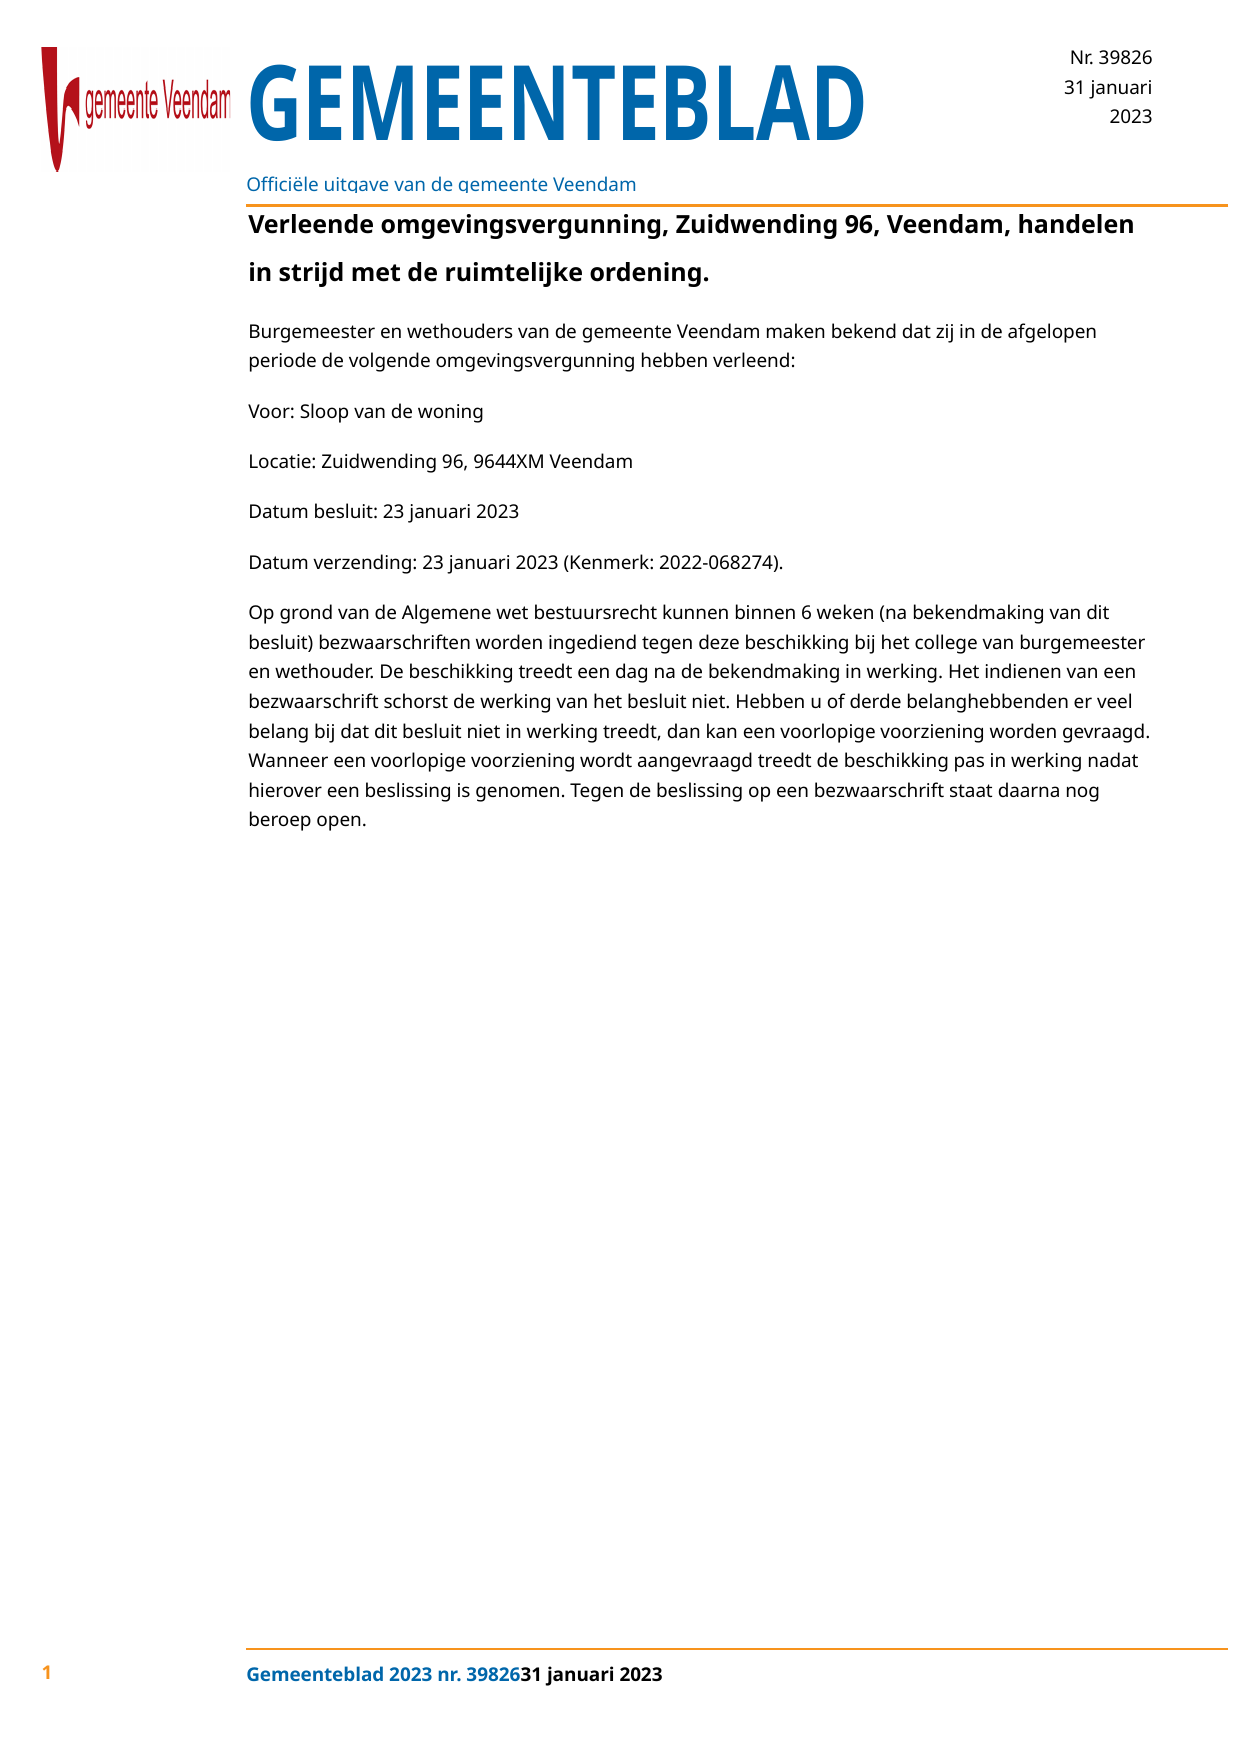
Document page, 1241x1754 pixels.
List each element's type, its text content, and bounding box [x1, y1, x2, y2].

text Locatie: Zuidwending 96, 9644XM Veendam [248, 448, 1152, 474]
picture [41, 47, 231, 172]
text Op grond van de Algemene wet bestuursrecht kunnen binnen 6 weken (na bekendmaking van dit besluit) bezwaarschriften worden ingediend tegen deze beschikking bij het college van burgemeester en wethouder. De beschikking treedt een dag na de bekendmaking in werking. Het indienen van een bezwaarschrift schorst de werking van het besluit niet. Hebben u of derde belanghebbenden er veel belang bij dat dit besluit niet in werking treedt, dan kan een voorlopige voorziening worden gevraagd. Wanneer een voorlopige voorziening wordt aangevraagd treedt de beschikking pas in werking nadat hierover een beslissing is genomen. Tegen de beslissing op een bezwaarschrift staat daarna nog beroep open. [248, 599, 1152, 832]
text Burgemeester en wethouders van de gemeente Veendam maken bekend dat zij in de afgelopen periode de volgende omgevingsvergunning hebben verleend: [248, 318, 1152, 373]
text Datum verzending: 23 januari 2023 (Kenmerk: 2022-068274). [248, 549, 1152, 575]
text Voor: Sloop van de woning [248, 398, 1152, 424]
text Verleende omgevingsvergunning, Zuidwending 96, Veendam, handelen in strijd met de ruimtelijke ordening. [248, 207, 1152, 288]
text Datum besluit: 23 januari 2023 [248, 499, 1152, 524]
